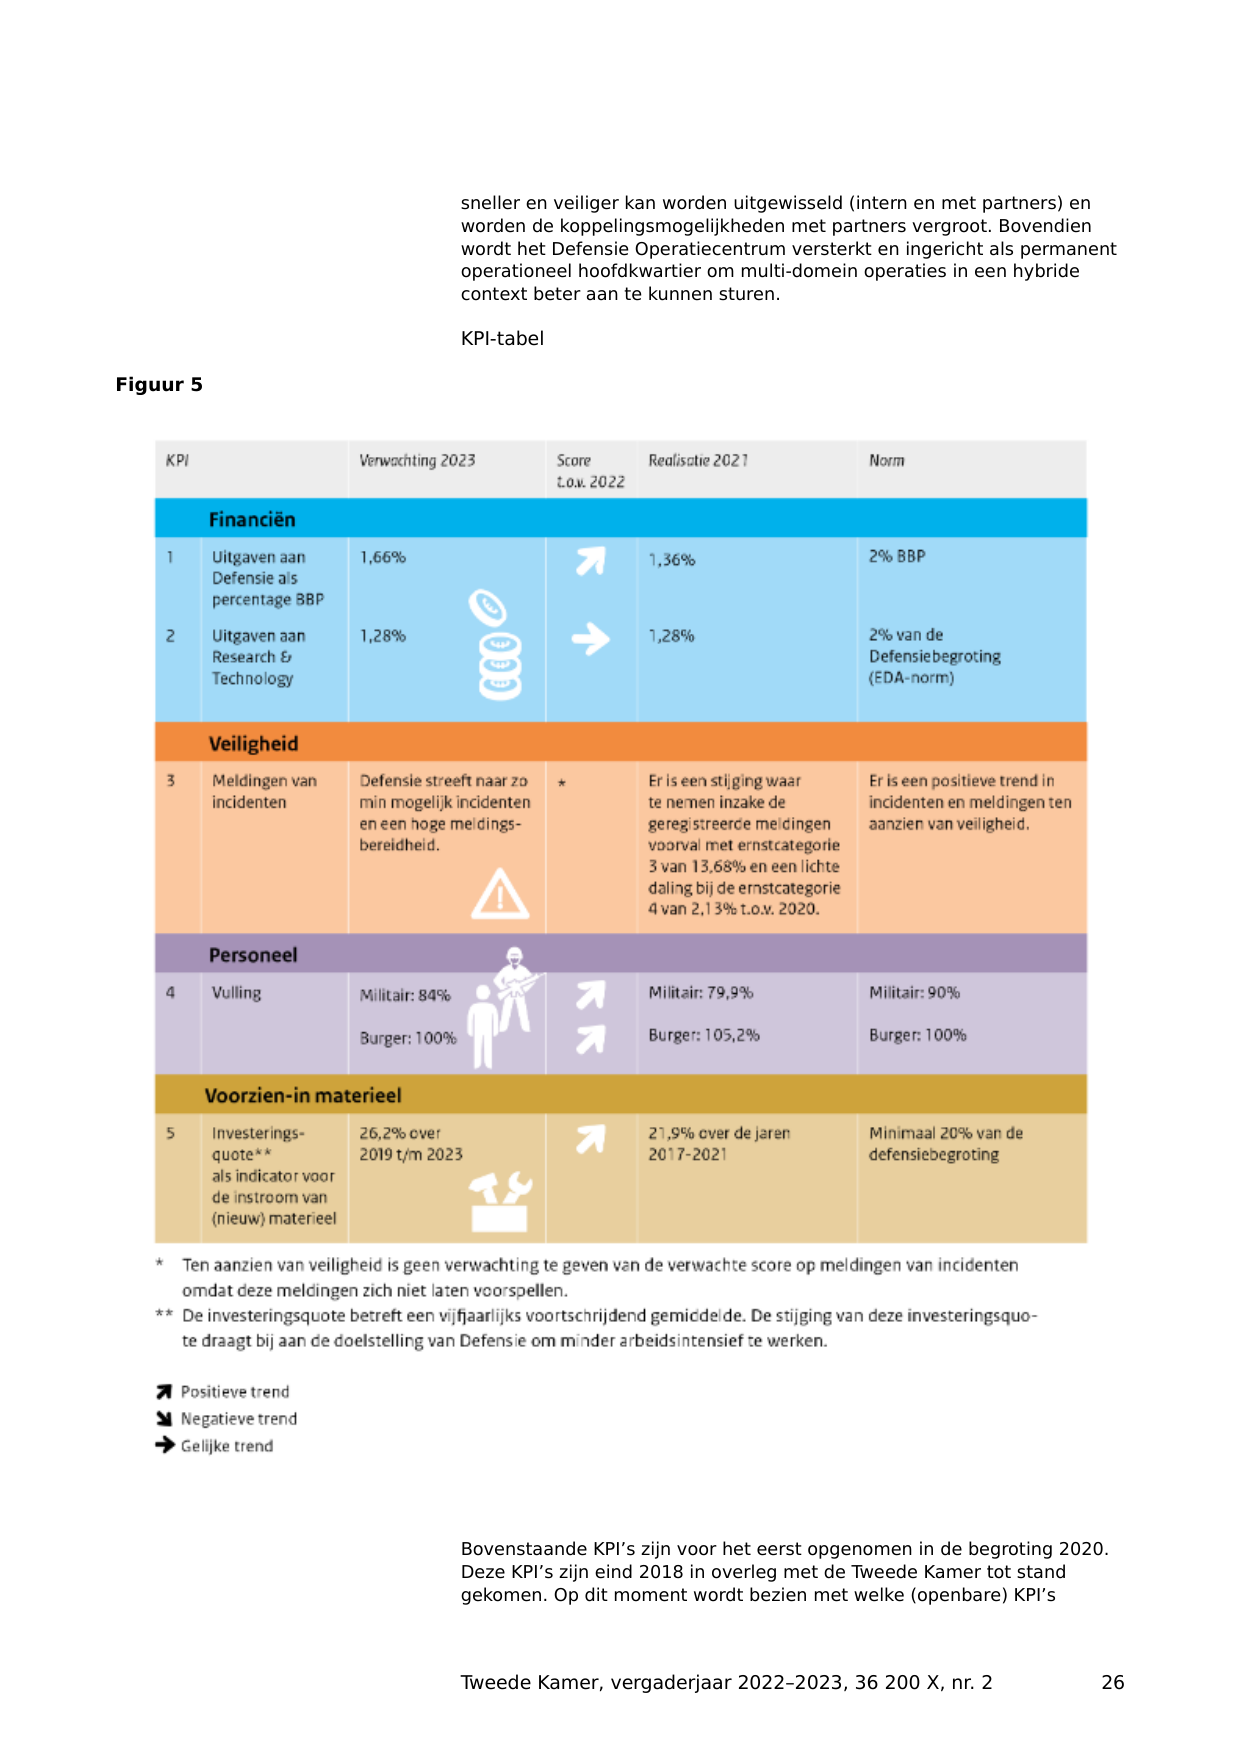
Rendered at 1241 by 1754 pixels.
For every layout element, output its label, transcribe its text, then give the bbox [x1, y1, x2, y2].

text sneller en veiliger kan worden uitgewisseld (intern en met partners) en worden de koppelingsmogelijkheden met partners vergroot. Bovendien wordt het Defensie Operatiecentrum versterkt en ingericht als permanent operationeel hoofdkwartier om multi-domein operaties in een hybride context beter aan te kunnen sturen. [461, 191, 1125, 305]
text Bovenstaande KPI’s zijn voor het eerst opgenomen in de begroting 2020. Deze KPI’s zijn eind 2018 in overleg met de Tweede Kamer tot stand gekomen. Op dit moment wordt bezien met welke (openbare) KPI’s [461, 1537, 1125, 1606]
title Figuur 5 [115, 374, 1125, 395]
title KPI-tabel [461, 328, 1125, 350]
